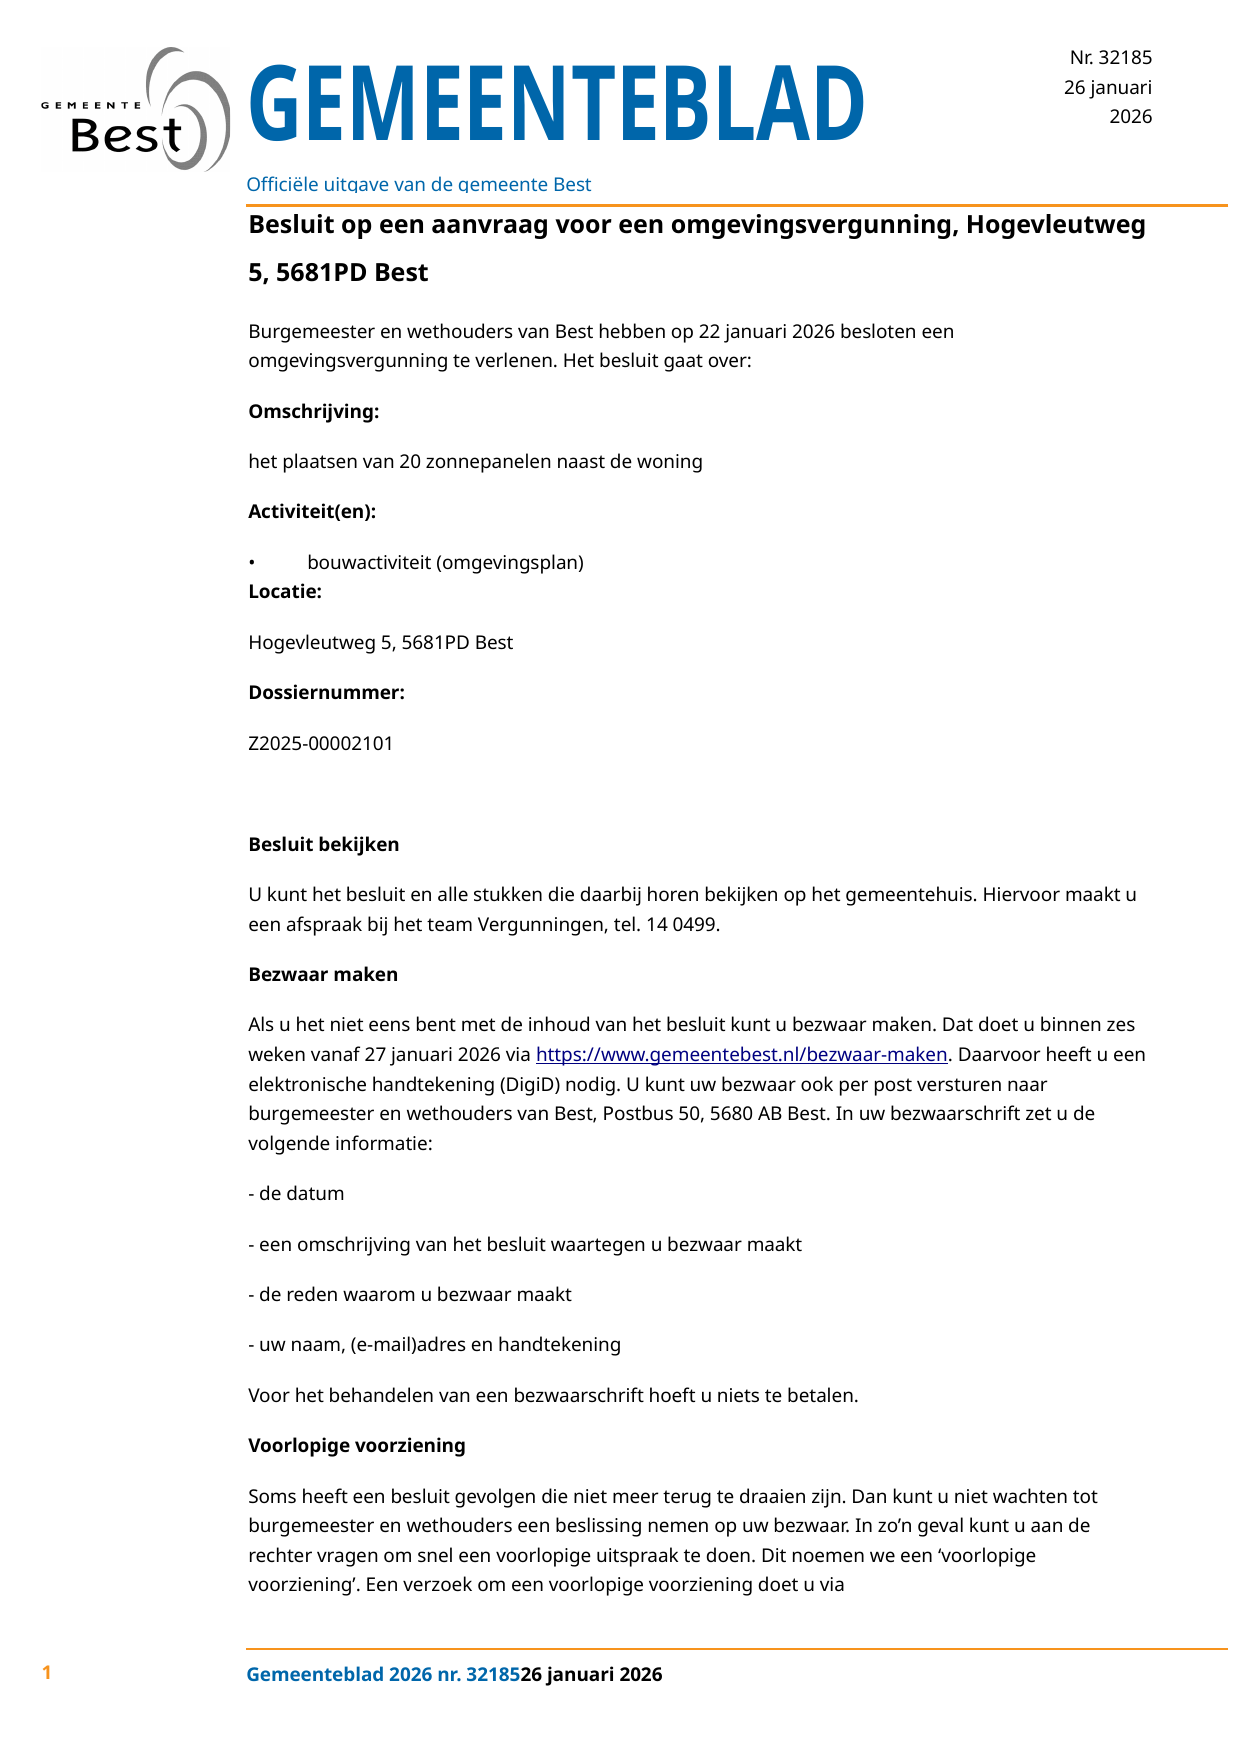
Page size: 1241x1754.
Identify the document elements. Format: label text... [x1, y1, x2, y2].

text het plaatsen van 20 zonnepanelen naast de woning [248, 448, 1152, 474]
text Hogevleutweg 5, 5681PD Best [248, 629, 1152, 655]
text Locatie: [248, 579, 1152, 604]
text Burgemeester en wethouders van Best hebben op 22 januari 2026 besloten een omgevingsvergunning te verlenen. Het besluit gaat over: [248, 318, 1152, 373]
text - een omschrijving van het besluit waartegen u bezwaar maakt [248, 1231, 1152, 1257]
text Omschrijving: [248, 398, 1152, 424]
text - de datum [248, 1180, 1152, 1206]
text Soms heeft een besluit gevolgen die niet meer terug te draaien zijn. Dan kunt u niet wachten tot burgemeester en wethouders een beslissing nemen op uw bezwaar. In zo’n geval kunt u aan de rechter vragen om snel een voorlopige uitspraak te doen. Dit noemen we een ‘voorlopige voorziening’. Een verzoek om een voorlopige voorziening doet u via [248, 1483, 1152, 1597]
text Z2025-00002101 [248, 730, 1152, 756]
text Dossiernummer: [248, 679, 1152, 705]
text Als u het niet eens bent met de inhoud van het besluit kunt u bezwaar maken. Dat doet u binnen zes weken vanaf 27 januari 2026 via https://www.gemeentebest.nl/bezwaar-maken. Daarvoor heeft u een elektronische handtekening (DigiD) nodig. U kunt uw bezwaar ook per post versturen naar burgemeester en wethouders van Best, Postbus 50, 5680 AB Best. In uw bezwaarschrift zet u de volgende informatie: [248, 1012, 1152, 1156]
text Activiteit(en): [248, 499, 1152, 524]
text Besluit op een aanvraag voor een omgevingsvergunning, Hogevleutweg 5, 5681PD Best [248, 207, 1152, 288]
text Voorlopige voorziening [248, 1432, 1152, 1458]
text - uw naam, (e-mail)adres en handtekening [248, 1332, 1152, 1357]
picture [41, 47, 231, 172]
text - de reden waarom u bezwaar maakt [248, 1281, 1152, 1307]
list bouwactiviteit (omgevingsplan) [248, 549, 1152, 575]
text Voor het behandelen van een bezwaarschrift hoeft u niets te betalen. [248, 1382, 1152, 1408]
text U kunt het besluit en alle stukken die daarbij horen bekijken op het gemeentehuis. Hiervoor maakt u een afspraak bij het team Vergunningen, tel. 14 0499. [248, 881, 1152, 937]
text Bezwaar maken [248, 961, 1152, 987]
text Besluit bekijken [248, 831, 1152, 857]
